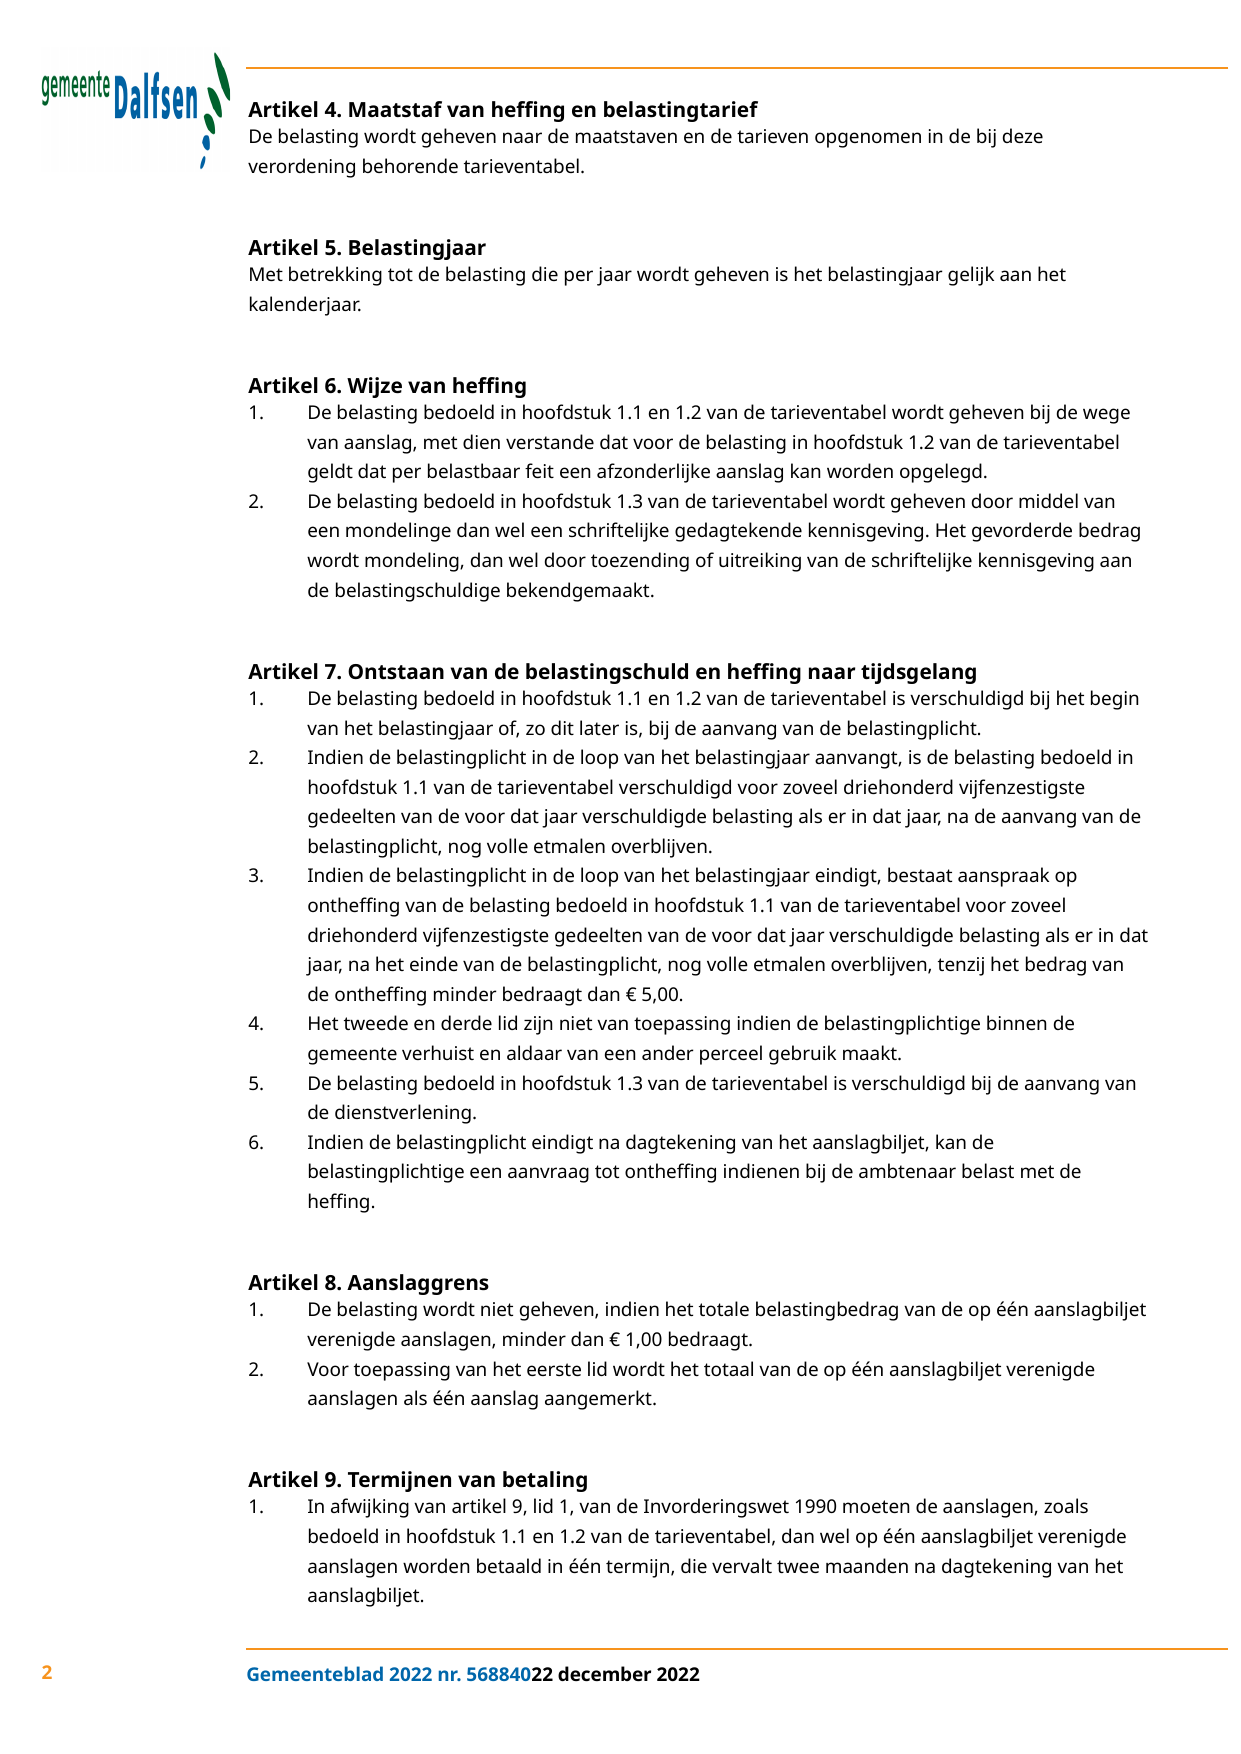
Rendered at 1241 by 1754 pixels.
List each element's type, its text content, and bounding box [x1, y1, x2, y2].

text Artikel 5. Belastingjaar [248, 233, 1152, 261]
list Indien de belastingplicht eindigt na dagtekening van het aanslagbiljet, kan de belastingplichtige een aanvraag tot ontheffing indienen bij de ambtenaar belast met de heffing. [248, 1129, 1152, 1214]
list Indien de belastingplicht in de loop van het belastingjaar eindigt, bestaat aanspraak op ontheffing van de belasting bedoeld in hoofdstuk 1.1 van de tarieventabel voor zoveel driehonderd vijfenzestigste gedeelten van de voor dat jaar verschuldigde belasting als er in dat jaar, na het einde van de belastingplicht, nog volle etmalen overblijven, tenzij het bedrag van de ontheffing minder bedraagt dan € 5,00. [248, 863, 1152, 1007]
list Voor toepassing van het eerste lid wordt het totaal van de op één aanslagbiljet verenigde aanslagen als één aanslag aangemerkt. [248, 1356, 1152, 1411]
text Artikel 4. Maatstaf van heffing en belastingtarief [248, 95, 1152, 123]
text Artikel 8. Aanslaggrens [248, 1268, 1152, 1297]
list De belasting bedoeld in hoofdstuk 1.3 van de tarieventabel wordt geheven door middel van een mondelinge dan wel een schriftelijke gedagtekende kennisgeving. Het gevorderde bedrag wordt mondeling, dan wel door toezending of uitreiking van de schriftelijke kennisgeving aan de belastingschuldige bekendgemaakt. [248, 488, 1152, 602]
list De belasting bedoeld in hoofdstuk 1.1 en 1.2 van de tarieventabel wordt geheven bij de wege van aanslag, met dien verstande dat voor de belasting in hoofdstuk 1.2 van de tarieventabel geldt dat per belastbaar feit een afzonderlijke aanslag kan worden opgelegd. [248, 399, 1152, 484]
list De belasting bedoeld in hoofdstuk 1.3 van de tarieventabel is verschuldigd bij de aanvang van de dienstverlening. [248, 1070, 1152, 1125]
text Met betrekking tot de belasting die per jaar wordt geheven is het belastingjaar gelijk aan het kalenderjaar. [248, 261, 1152, 317]
list Indien de belastingplicht in de loop van het belastingjaar aanvangt, is de belasting bedoeld in hoofdstuk 1.1 van de tarieventabel verschuldigd voor zoveel driehonderd vijfenzestigste gedeelten van de voor dat jaar verschuldigde belasting als er in dat jaar, na de aanvang van de belastingplicht, nog volle etmalen overblijven. [248, 744, 1152, 859]
text Artikel 9. Termijnen van betaling [248, 1465, 1152, 1494]
list De belasting wordt niet geheven, indien het totale belastingbedrag van de op één aanslagbiljet verenigde aanslagen, minder dan € 1,00 bedraagt. [248, 1297, 1152, 1352]
text De belasting wordt geheven naar de maatstaven en de tarieven opgenomen in de bij deze verordening behorende tarieventabel. [248, 123, 1152, 178]
list De belasting bedoeld in hoofdstuk 1.1 en 1.2 van de tarieventabel is verschuldigd bij het begin van het belastingjaar of, zo dit later is, bij de aanvang van de belastingplicht. [248, 685, 1152, 741]
picture [41, 47, 231, 172]
text Artikel 6. Wijze van heffing [248, 371, 1152, 399]
text Artikel 7. Ontstaan van de belastingschuld en heffing naar tijdsgelang [248, 657, 1152, 685]
list Het tweede en derde lid zijn niet van toepassing indien de belastingplichtige binnen de gemeente verhuist en aldaar van een ander perceel gebruik maakt. [248, 1011, 1152, 1066]
list In afwijking van artikel 9, lid 1, van de Invorderingswet 1990 moeten de aanslagen, zoals bedoeld in hoofdstuk 1.1 en 1.2 van de tarieventabel, dan wel op één aanslagbiljet verenigde aanslagen worden betaald in één termijn, die vervalt twee maanden na dagtekening van het aanslagbiljet. [248, 1494, 1152, 1608]
